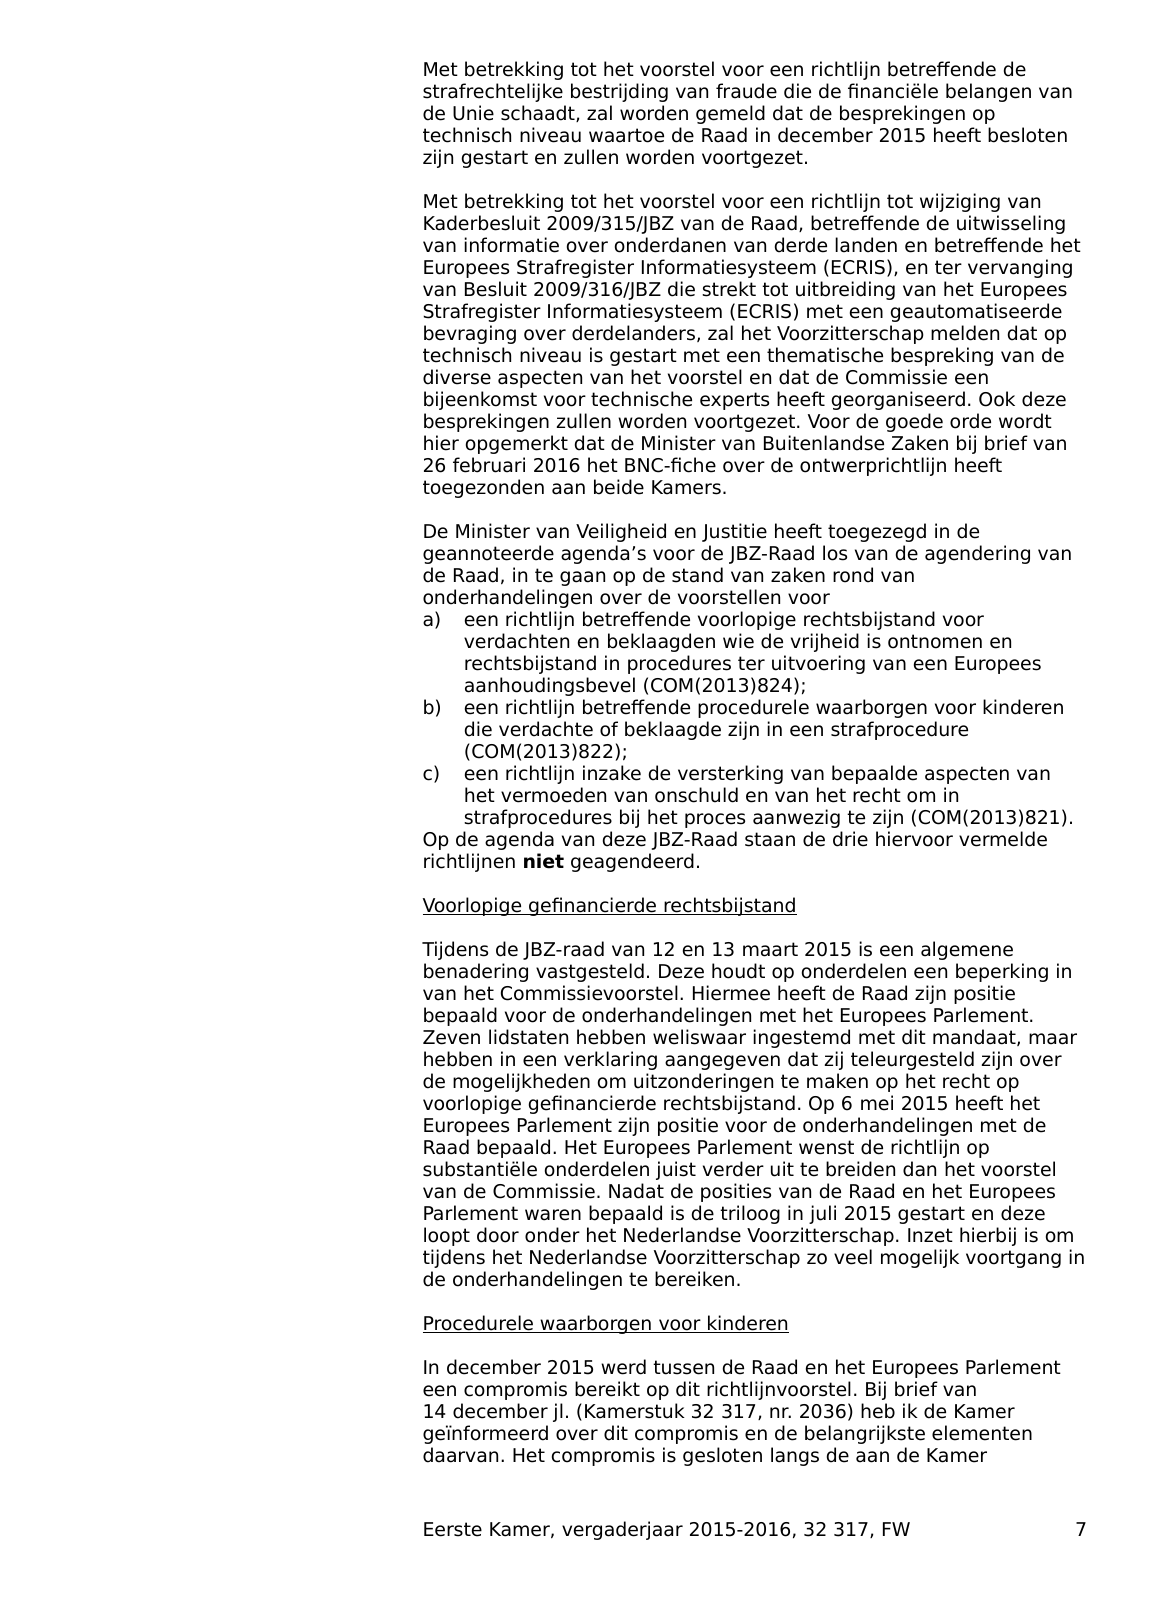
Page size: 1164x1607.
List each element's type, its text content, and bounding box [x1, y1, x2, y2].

text b) een richtlijn betreffende procedurele waarborgen voor kinderen die verdachte of beklaagde zijn in een strafprocedure (COM(2013)822); [422, 697, 1087, 763]
text a) een richtlijn betreffende voorlopige rechtsbijstand voor verdachten en beklaagden wie de vrijheid is ontnomen en rechtsbijstand in procedures ter uitvoering van een Europees aanhoudingsbevel (COM(2013)824); [422, 609, 1087, 697]
text In december 2015 werd tussen de Raad en het Europees Parlement een compromis bereikt op dit richtlijnvoorstel. Bij brief van 14 december jl. (Kamerstuk 32 317, nr. 2036) heb ik de Kamer geïnformeerd over dit compromis en de belangrijkste elementen daarvan. Het compromis is gesloten langs de aan de Kamer [422, 1357, 1087, 1467]
text Met betrekking tot het voorstel voor een richtlijn tot wijziging van Kaderbesluit 2009/315/JBZ van de Raad, betreffende de uitwisseling van informatie over onderdanen van derde landen en betreffende het Europees Strafregister Informatiesysteem (ECRIS), en ter vervanging van Besluit 2009/316/JBZ die strekt tot uitbreiding van het Europees Strafregister Informatiesysteem (ECRIS) met een geautomatiseerde bevraging over derdelanders, zal het Voorzitterschap melden dat op technisch niveau is gestart met een thematische bespreking van de diverse aspecten van het voorstel en dat de Commissie een bijeenkomst voor technische experts heeft georganiseerd. Ook deze besprekingen zullen worden voortgezet. Voor de goede orde wordt hier opgemerkt dat de Minister van Buitenlandse Zaken bij brief van 26 februari 2016 het BNC-fiche over de ontwerprichtlijn heeft toegezonden aan beide Kamers. [422, 191, 1087, 499]
text Met betrekking tot het voorstel voor een richtlijn betreffende de strafrechtelijke bestrijding van fraude die de financiële belangen van de Unie schaadt, zal worden gemeld dat de besprekingen op technisch niveau waartoe de Raad in december 2015 heeft besloten zijn gestart en zullen worden voortgezet. [422, 59, 1087, 169]
text De Minister van Veiligheid en Justitie heeft toegezegd in de geannoteerde agenda’s voor de JBZ-Raad los van de agendering van de Raad, in te gaan op de stand van zaken rond van onderhandelingen over de voorstellen voor [422, 521, 1087, 609]
subtitle Procedurele waarborgen voor kinderen [422, 1313, 1087, 1335]
text Tijdens de JBZ-raad van 12 en 13 maart 2015 is een algemene benadering vastgesteld. Deze houdt op onderdelen een beperking in van het Commissievoorstel. Hiermee heeft de Raad zijn positie bepaald voor de onderhandelingen met het Europees Parlement. Zeven lidstaten hebben weliswaar ingestemd met dit mandaat, maar hebben in een verklaring aangegeven dat zij teleurgesteld zijn over de mogelijkheden om uitzonderingen te maken op het recht op voorlopige gefinancierde rechtsbijstand. Op 6 mei 2015 heeft het Europees Parlement zijn positie voor de onderhandelingen met de Raad bepaald. Het Europees Parlement wenst de richtlijn op substantiële onderdelen juist verder uit te breiden dan het voorstel van de Commissie. Nadat de posities van de Raad en het Europees Parlement waren bepaald is de triloog in juli 2015 gestart en deze loopt door onder het Nederlandse Voorzitterschap. Inzet hierbij is om tijdens het Nederlandse Voorzitterschap zo veel mogelijk voortgang in de onderhandelingen te bereiken. [422, 939, 1087, 1291]
text Op de agenda van deze JBZ-Raad staan de drie hiervoor vermelde richtlijnen niet geagendeerd. [422, 829, 1087, 873]
subtitle Voorlopige gefinancierde rechtsbijstand [422, 895, 1087, 917]
text c) een richtlijn inzake de versterking van bepaalde aspecten van het vermoeden van onschuld en van het recht om in strafprocedures bij het proces aanwezig te zijn (COM(2013)821). [422, 763, 1087, 829]
